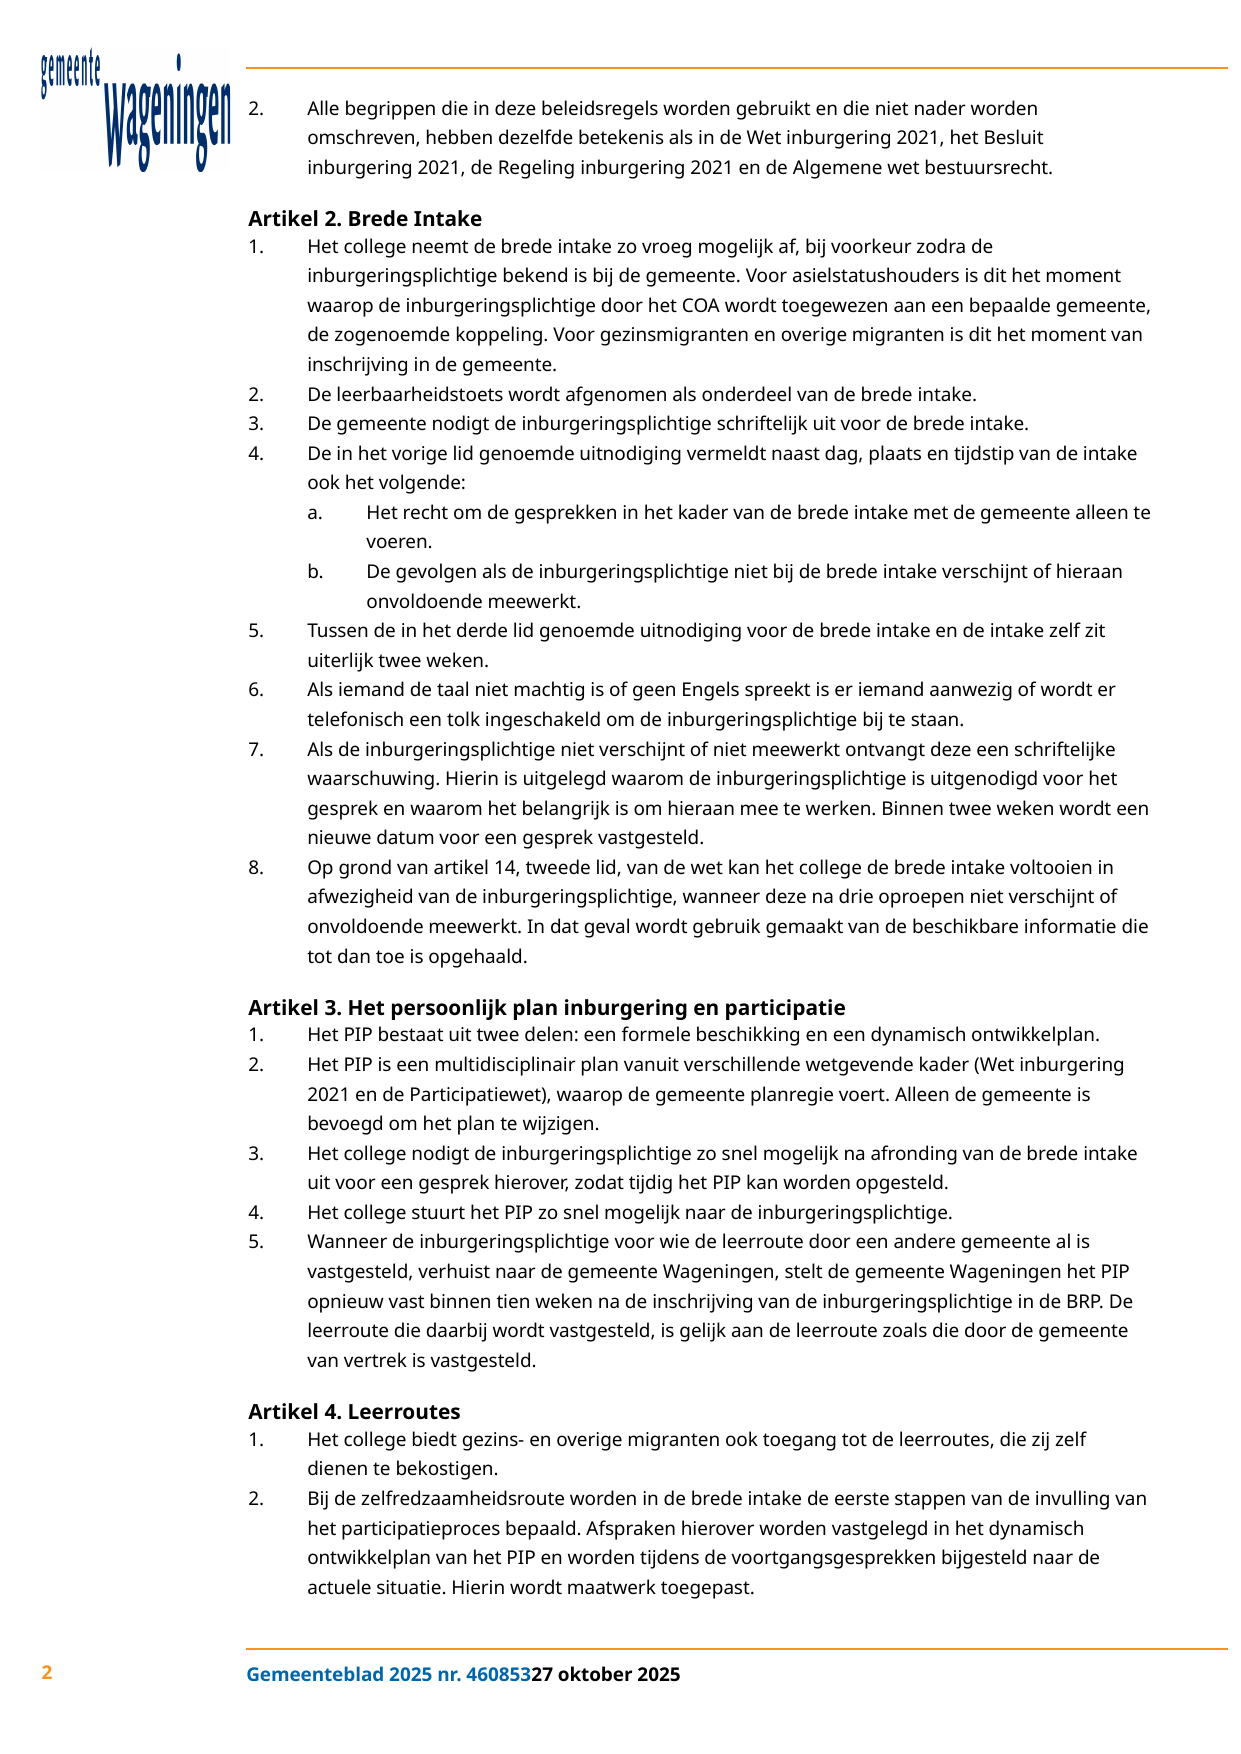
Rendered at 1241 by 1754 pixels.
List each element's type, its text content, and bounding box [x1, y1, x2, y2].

text Artikel 4. Leerroutes [248, 1397, 1152, 1426]
list Het college nodigt de inburgeringsplichtige zo snel mogelijk na afronding van de brede intake uit voor een gesprek hierover, zodat tijdig het PIP kan worden opgesteld. [248, 1140, 1152, 1195]
list Op grond van artikel 14, tweede lid, van de wet kan het college de brede intake voltooien in afwezigheid van de inburgeringsplichtige, wanneer deze na drie oproepen niet verschijnt of onvoldoende meewerkt. In dat geval wordt gebruik gemaakt van de beschikbare informatie die tot dan toe is opgehaald. [248, 854, 1152, 968]
text Artikel 2. Brede Intake [248, 204, 1152, 233]
list Het college biedt gezins- en overige migranten ook toegang tot de leerroutes, die zij zelf dienen te bekostigen. [248, 1426, 1152, 1481]
list Tussen de in het derde lid genoemde uitnodiging voor de brede intake en de intake zelf zit uiterlijk twee weken. [248, 617, 1152, 673]
list Het PIP bestaat uit twee delen: een formele beschikking en een dynamisch ontwikkelplan. [248, 1022, 1152, 1047]
list Het PIP is een multidisciplinair plan vanuit verschillende wetgevende kader (Wet inburgering 2021 en de Participatiewet), waarop de gemeente planregie voert. Alleen de gemeente is bevoegd om het plan te wijzigen. [248, 1051, 1152, 1136]
text Artikel 3. Het persoonlijk plan inburgering en participatie [248, 993, 1152, 1022]
list De gemeente nodigt de inburgeringsplichtige schriftelijk uit voor de brede intake. [248, 410, 1152, 436]
list De in het vorige lid genoemde uitnodiging vermeldt naast dag, plaats en tijdstip van de intake ook het volgende: [248, 440, 1152, 495]
list Wanneer de inburgeringsplichtige voor wie de leerroute door een andere gemeente al is vastgesteld, verhuist naar de gemeente Wageningen, stelt de gemeente Wageningen het PIP opnieuw vast binnen tien weken na de inschrijving van de inburgeringsplichtige in de BRP. De leerroute die daarbij wordt vastgesteld, is gelijk aan de leerroute zoals die door de gemeente van vertrek is vastgesteld. [248, 1229, 1152, 1373]
list Het college stuurt het PIP zo snel mogelijk naar de inburgeringsplichtige. [248, 1199, 1152, 1225]
list Als iemand de taal niet machtig is of geen Engels spreekt is er iemand aanwezig of wordt er telefonisch een tolk ingeschakeld om de inburgeringsplichtige bij te staan. [248, 677, 1152, 732]
list Het college neemt de brede intake zo vroeg mogelijk af, bij voorkeur zodra de inburgeringsplichtige bekend is bij de gemeente. Voor asielstatushouders is dit het moment waarop de inburgeringsplichtige door het COA wordt toegewezen aan een bepaalde gemeente, de zogenoemde koppeling. Voor gezinsmigranten en overige migranten is dit het moment van inschrijving in de gemeente. [248, 233, 1152, 377]
list Alle begrippen die in deze beleidsregels worden gebruikt en die niet nader worden omschreven, hebben dezelfde betekenis als in de Wet inburgering 2021, het Besluit inburgering 2021, de Regeling inburgering 2021 en de Algemene wet bestuursrecht. [248, 95, 1152, 180]
list Bij de zelfredzaamheidsroute worden in de brede intake de eerste stappen van de invulling van het participatieproces bepaald. Afspraken hierover worden vastgelegd in het dynamisch ontwikkelplan van het PIP en worden tijdens de voortgangsgesprekken bijgesteld naar de actuele situatie. Hierin wordt maatwerk toegepast. [248, 1485, 1152, 1599]
list De gevolgen als de inburgeringsplichtige niet bij de brede intake verschijnt of hieraan onvoldoende meewerkt. [307, 558, 1152, 613]
list Als de inburgeringsplichtige niet verschijnt of niet meewerkt ontvangt deze een schriftelijke waarschuwing. Hierin is uitgelegd waarom de inburgeringsplichtige is uitgenodigd voor het gesprek en waarom het belangrijk is om hieraan mee te werken. Binnen twee weken wordt een nieuwe datum voor een gesprek vastgesteld. [248, 736, 1152, 850]
picture [41, 47, 231, 172]
list De leerbaarheidstoets wordt afgenomen als onderdeel van de brede intake. [248, 381, 1152, 406]
list Het recht om de gesprekken in het kader van de brede intake met de gemeente alleen te voeren. [307, 499, 1152, 554]
